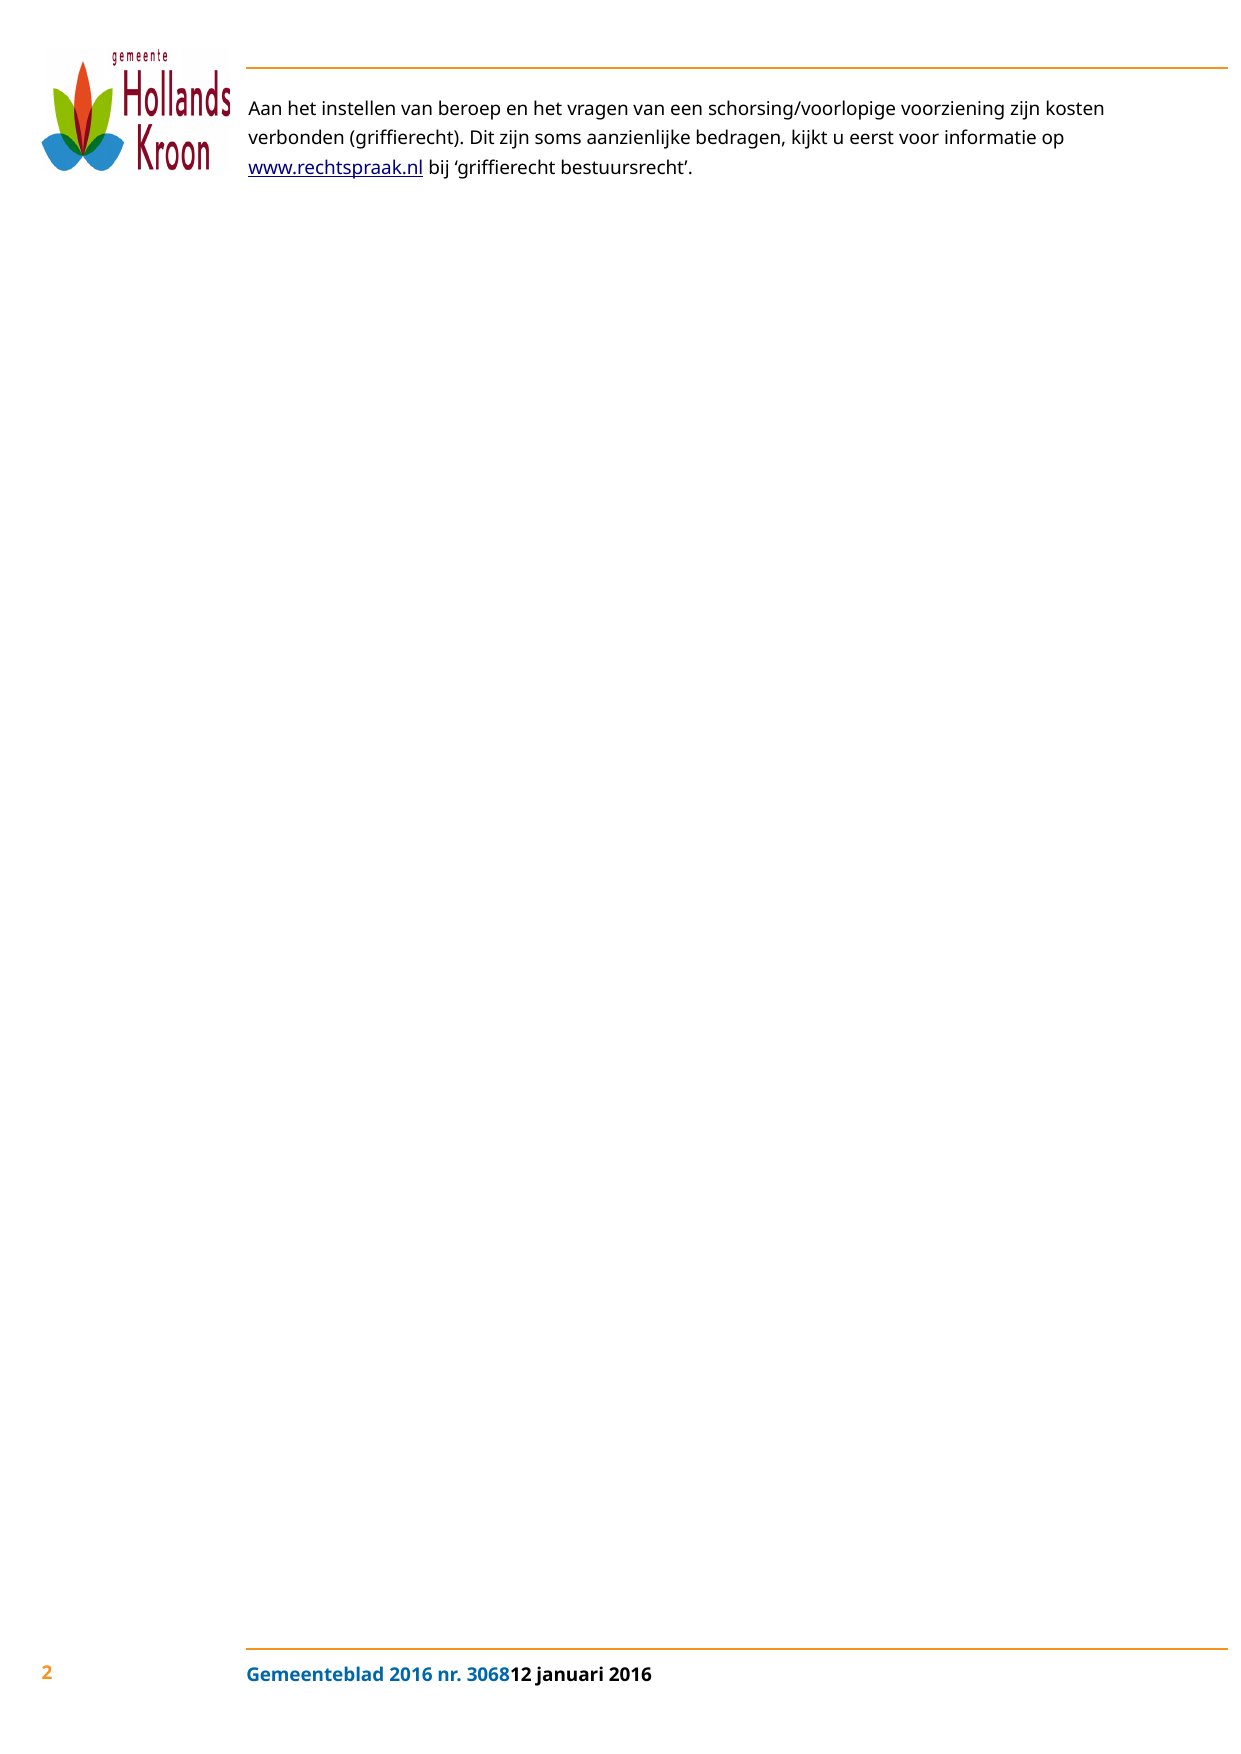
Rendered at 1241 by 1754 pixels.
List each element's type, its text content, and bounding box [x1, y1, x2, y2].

picture [41, 47, 231, 172]
text Aan het instellen van beroep en het vragen van een schorsing/voorlopige voorziening zijn kosten verbonden (griffierecht). Dit zijn soms aanzienlijke bedragen, kijkt u eerst voor informatie op www.rechtspraak.nl bij ‘griffierecht bestuursrecht’. [248, 95, 1152, 180]
